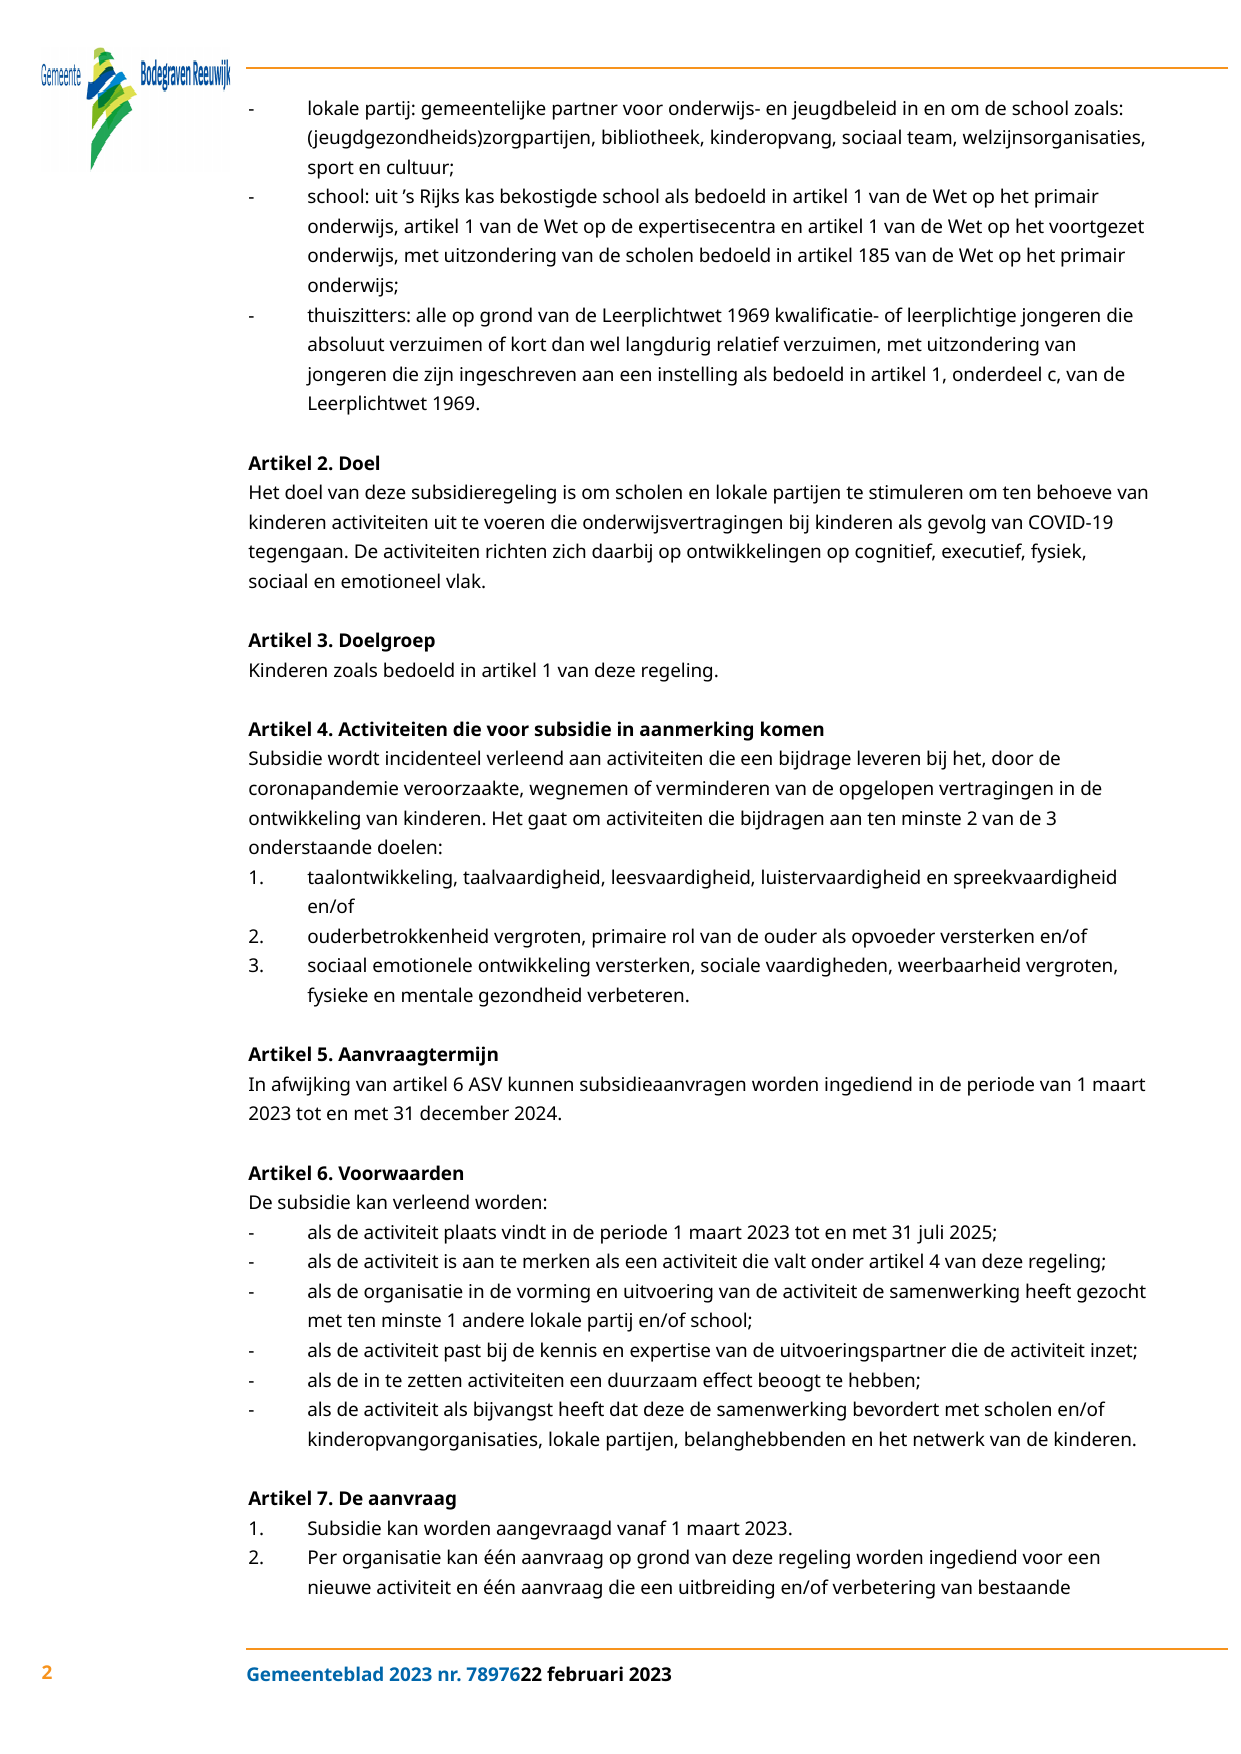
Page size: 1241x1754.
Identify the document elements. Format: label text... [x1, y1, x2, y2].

text De subsidie kan verleend worden: [248, 1189, 1152, 1215]
list taalontwikkeling, taalvaardigheid, leesvaardigheid, luistervaardigheid en spreekvaardigheid en/of [248, 864, 1152, 919]
text Artikel 5. Aanvraagtermijn [248, 1041, 1152, 1067]
text Artikel 4. Activiteiten die voor subsidie in aanmerking komen [248, 716, 1152, 742]
text In afwijking van artikel 6 ASV kunnen subsidieaanvragen worden ingediend in de periode van 1 maart 2023 tot en met 31 december 2024. [248, 1071, 1152, 1126]
list als de activiteit plaats vindt in de periode 1 maart 2023 tot en met 31 juli 2025; [248, 1219, 1152, 1245]
list als de organisatie in de vorming en uitvoering van de activiteit de samenwerking heeft gezocht met ten minste 1 andere lokale partij en/of school; [248, 1278, 1152, 1333]
list Subsidie kan worden aangevraagd vanaf 1 maart 2023. [248, 1515, 1152, 1541]
list als de activiteit als bijvangst heeft dat deze de samenwerking bevordert met scholen en/of kinderopvangorganisaties, lokale partijen, belanghebbenden en het netwerk van de kinderen. [248, 1396, 1152, 1452]
list als de activiteit past bij de kennis en expertise van de uitvoeringspartner die de activiteit inzet; [248, 1337, 1152, 1363]
text Subsidie wordt incidenteel verleend aan activiteiten die een bijdrage leveren bij het, door de coronapandemie veroorzaakte, wegnemen of verminderen van de opgelopen vertragingen in de ontwikkeling van kinderen. Het gaat om activiteiten die bijdragen aan ten minste 2 van de 3 onderstaande doelen: [248, 746, 1152, 860]
picture [41, 47, 231, 172]
text Kinderen zoals bedoeld in artikel 1 van deze regeling. [248, 657, 1152, 683]
list als de activiteit is aan te merken als een activiteit die valt onder artikel 4 van deze regeling; [248, 1248, 1152, 1274]
text Het doel van deze subsidieregeling is om scholen en lokale partijen te stimuleren om ten behoeve van kinderen activiteiten uit te voeren die onderwijsvertragingen bij kinderen als gevolg van COVID-19 tegengaan. De activiteiten richten zich daarbij op ontwikkelingen op cognitief, executief, fysiek, sociaal en emotioneel vlak. [248, 479, 1152, 594]
list sociaal emotionele ontwikkeling versterken, sociale vaardigheden, weerbaarheid vergroten, fysieke en mentale gezondheid verbeteren. [248, 953, 1152, 1008]
list als de in te zetten activiteiten een duurzaam effect beoogt te hebben; [248, 1367, 1152, 1393]
list lokale partij: gemeentelijke partner voor onderwijs- en jeugdbeleid in en om de school zoals: (jeugdgezondheids)zorgpartijen, bibliotheek, kinderopvang, sociaal team, welzijnsorganisaties, sport en cultuur; [248, 95, 1152, 180]
text Artikel 2. Doel [248, 450, 1152, 476]
text Artikel 3. Doelgroep [248, 627, 1152, 653]
text Artikel 6. Voorwaarden [248, 1160, 1152, 1186]
list Per organisatie kan één aanvraag op grond van deze regeling worden ingediend voor een nieuwe activiteit en één aanvraag die een uitbreiding en/of verbetering van bestaande [248, 1544, 1152, 1600]
list school: uit ’s Rijks kas bekostigde school als bedoeld in artikel 1 van de Wet op het primair onderwijs, artikel 1 van de Wet op de expertisecentra en artikel 1 van de Wet op het voortgezet onderwijs, met uitzondering van de scholen bedoeld in artikel 185 van de Wet op het primair onderwijs; [248, 183, 1152, 298]
list thuiszitters: alle op grond van de Leerplichtwet 1969 kwalificatie- of leerplichtige jongeren die absoluut verzuimen of kort dan wel langdurig relatief verzuimen, met uitzondering van jongeren die zijn ingeschreven aan een instelling als bedoeld in artikel 1, onderdeel c, van de Leerplichtwet 1969. [248, 302, 1152, 416]
list ouderbetrokkenheid vergroten, primaire rol van de ouder als opvoeder versterken en/of [248, 923, 1152, 949]
text Artikel 7. De aanvraag [248, 1485, 1152, 1511]
